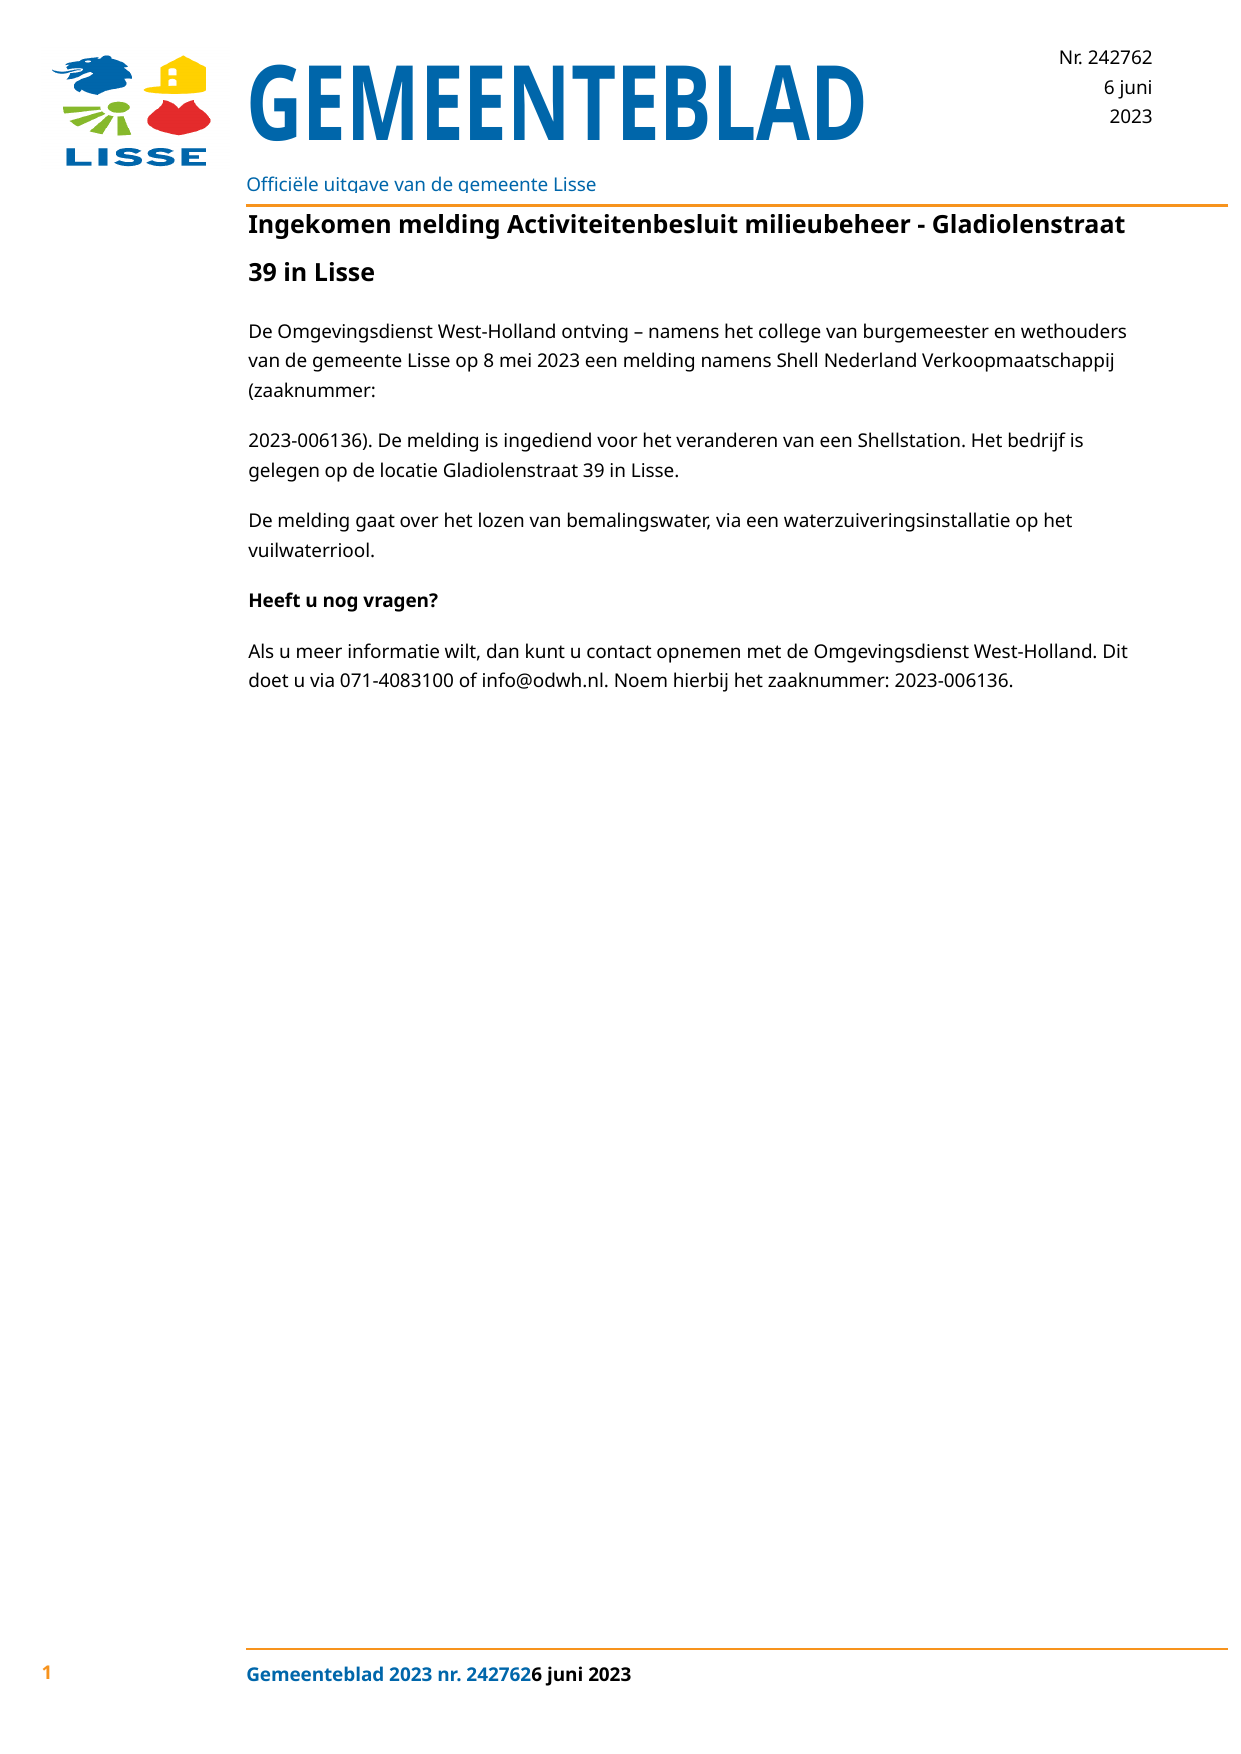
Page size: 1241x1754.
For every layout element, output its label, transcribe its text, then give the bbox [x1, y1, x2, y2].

picture [41, 47, 231, 172]
text Ingekomen melding Activiteitenbesluit milieubeheer - Gladiolenstraat 39 in Lisse [248, 207, 1152, 288]
text Als u meer informatie wilt, dan kunt u contact opnemen met de Omgevingsdienst West-Holland. Dit doet u via 071‑4083100 of info@odwh.nl. Noem hierbij het zaaknummer: 2023-006136. [248, 638, 1152, 693]
text Heeft u nog vragen? [248, 587, 1152, 613]
text De Omgevingsdienst West-Holland ontving – namens het college van burgemeester en wethouders van de gemeente Lisse op 8 mei 2023 een melding namens Shell Nederland Verkoopmaatschappij (zaaknummer: [248, 318, 1152, 403]
text De melding gaat over het lozen van bemalingswater, via een waterzuiveringsinstallatie op het vuilwaterriool. [248, 507, 1152, 563]
text 2023-006136). De melding is ingediend voor het veranderen van een Shellstation. Het bedrijf is gelegen op de locatie Gladiolenstraat 39 in Lisse. [248, 427, 1152, 483]
